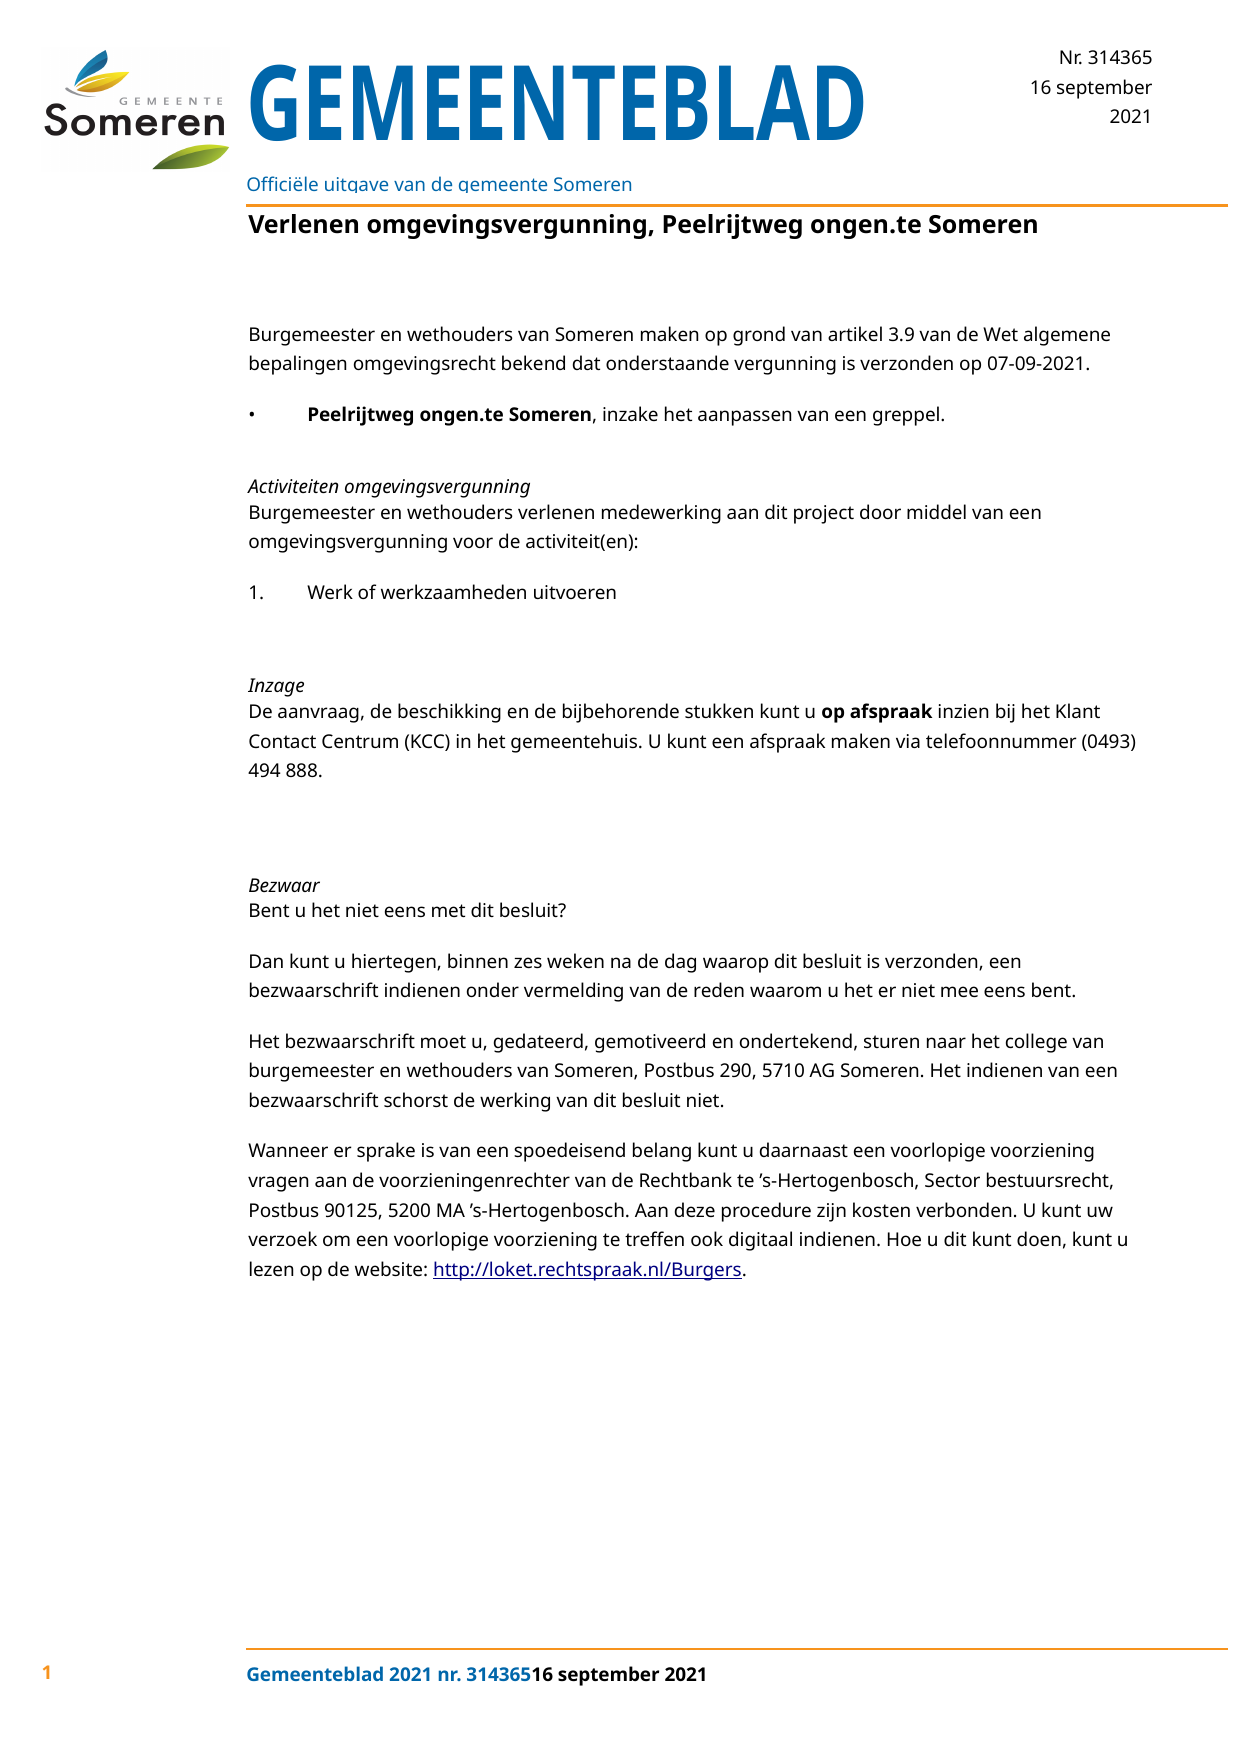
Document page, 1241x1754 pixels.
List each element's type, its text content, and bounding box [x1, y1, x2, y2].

picture [41, 47, 231, 172]
text Dan kunt u hiertegen, binnen zes weken na de dag waarop dit besluit is verzonden, een bezwaarschrift indienen onder vermelding van de reden waarom u het er niet mee eens bent. [248, 948, 1152, 1003]
text Inzage [248, 673, 1152, 698]
text Burgemeester en wethouders verlenen medewerking aan dit project door middel van een omgevingsvergunning voor de activiteit(en): [248, 499, 1152, 554]
text Bent u het niet eens met dit besluit? [248, 898, 1152, 923]
text Verlenen omgevingsvergunning, Peelrijtweg ongen.te Someren [248, 207, 1152, 241]
list Peelrijtweg ongen.te Someren, inzake het aanpassen van een greppel. [248, 401, 1152, 426]
text Activiteiten omgevingsvergunning [248, 473, 1152, 499]
text Bezwaar [248, 872, 1152, 898]
text Burgemeester en wethouders van Someren maken op grond van artikel 3.9 van de Wet algemene bepalingen omgevingsrecht bekend dat onderstaande vergunning is verzonden op 07-09-2021. [248, 321, 1152, 376]
list Werk of werkzaamheden uitvoeren [248, 579, 1152, 605]
text De aanvraag, de beschikking en de bijbehorende stukken kunt u op afspraak inzien bij het Klant Contact Centrum (KCC) in het gemeentehuis. U kunt een afspraak maken via telefoonnummer (0493) 494 888. [248, 698, 1152, 783]
text Wanneer er sprake is van een spoedeisend belang kunt u daarnaast een voorlopige voorziening vragen aan de voorzieningenrechter van de Rechtbank te ’s-Hertogenbosch, Sector bestuursrecht, Postbus 90125, 5200 MA ’s-Hertogenbosch. Aan deze procedure zijn kosten verbonden. U kunt uw verzoek om een voorlopige voorziening te treffen ook digitaal indienen. Hoe u dit kunt doen, kunt u lezen op de website: http://loket.rechtspraak.nl/Burgers. [248, 1138, 1152, 1282]
text Het bezwaarschrift moet u, gedateerd, gemotiveerd en ondertekend, sturen naar het college van burgemeester en wethouders van Someren, Postbus 290, 5710 AG Someren. Het indienen van een bezwaarschrift schorst de werking van dit besluit niet. [248, 1028, 1152, 1113]
